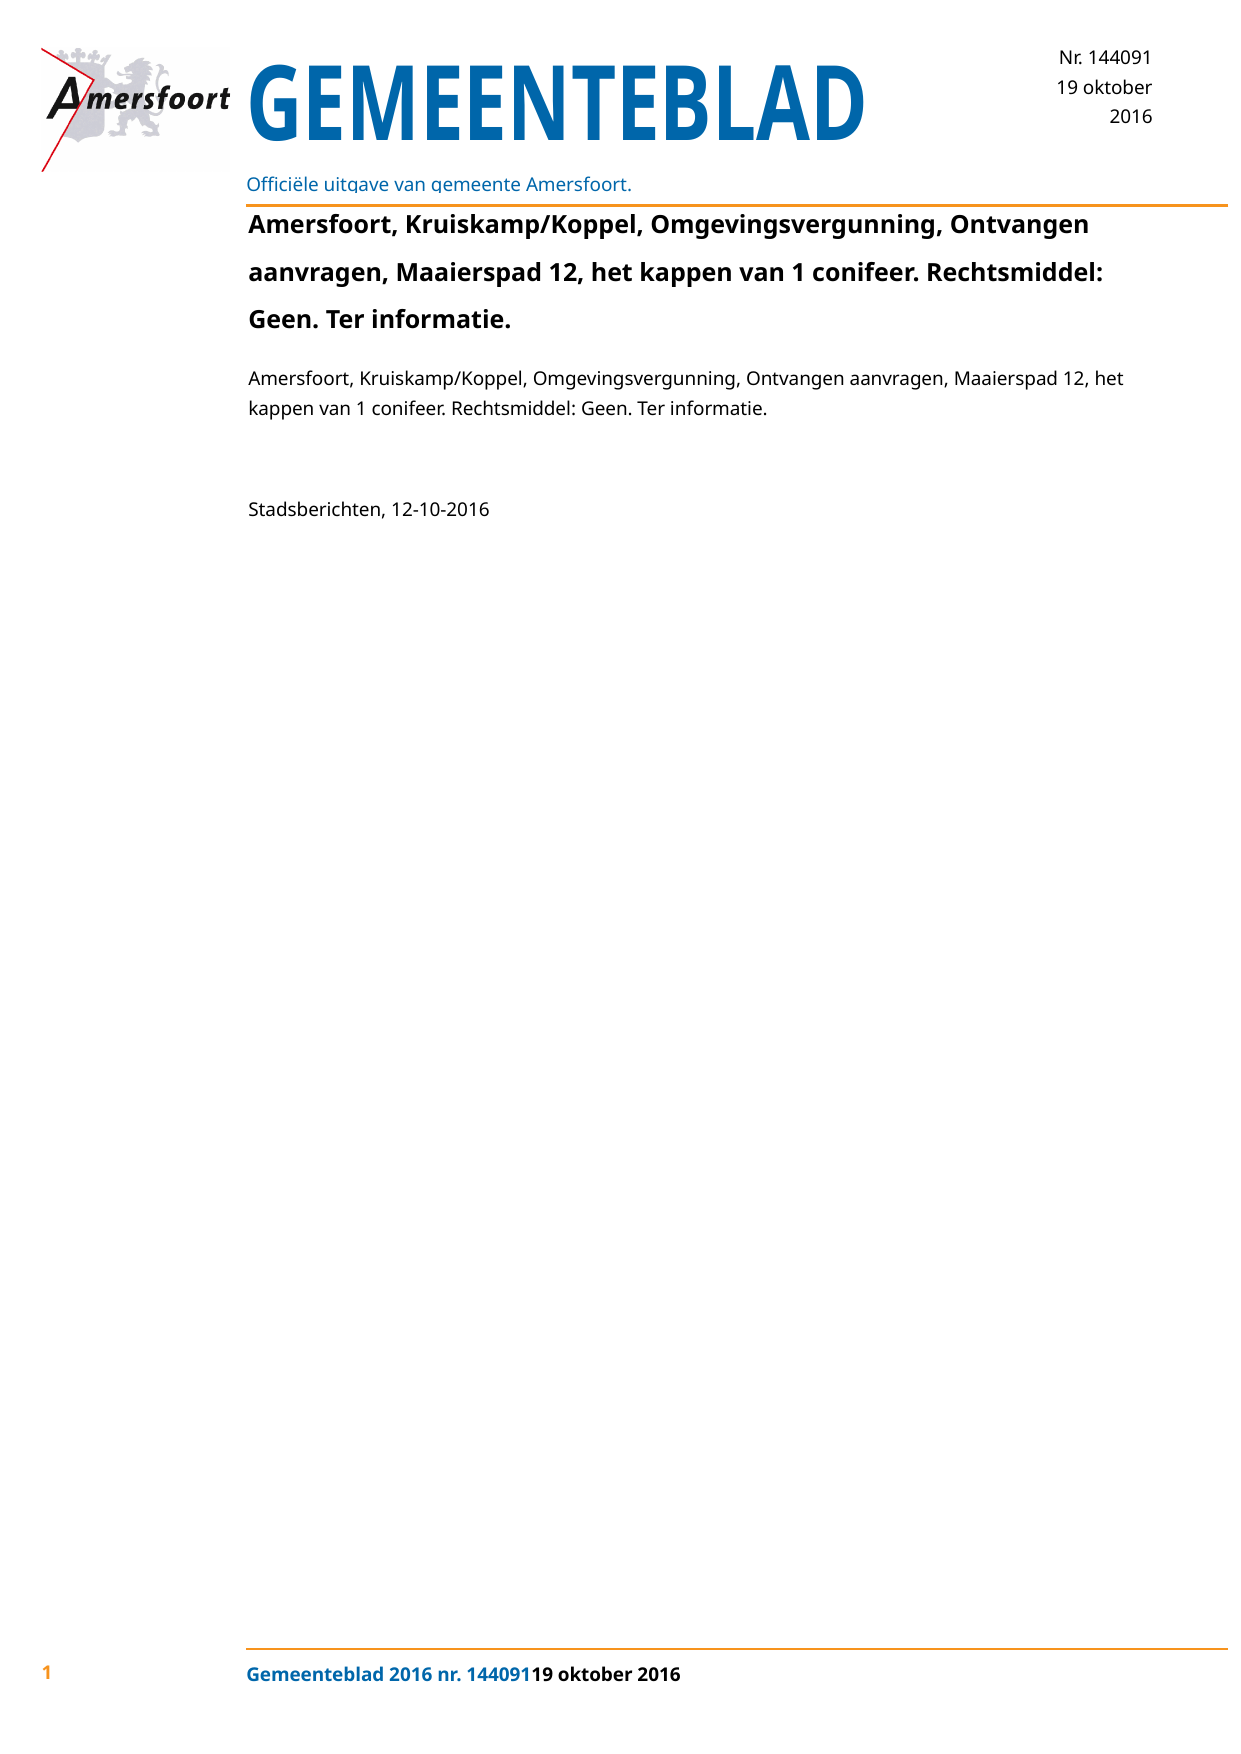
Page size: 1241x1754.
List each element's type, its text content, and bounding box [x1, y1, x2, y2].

text Amersfoort, Kruiskamp/Koppel, Omgevingsvergunning, Ontvangen aanvragen, Maaierspad 12, het kappen van 1 conifeer. Rechtsmiddel: Geen. Ter informatie. [248, 207, 1152, 336]
text Stadsberichten, 12-10-2016 [248, 496, 1152, 522]
text Amersfoort, Kruiskamp/Koppel, Omgevingsvergunning, Ontvangen aanvragen, Maaierspad 12, het kappen van 1 conifeer. Rechtsmiddel: Geen. Ter informatie. [248, 366, 1152, 421]
picture [41, 47, 231, 172]
